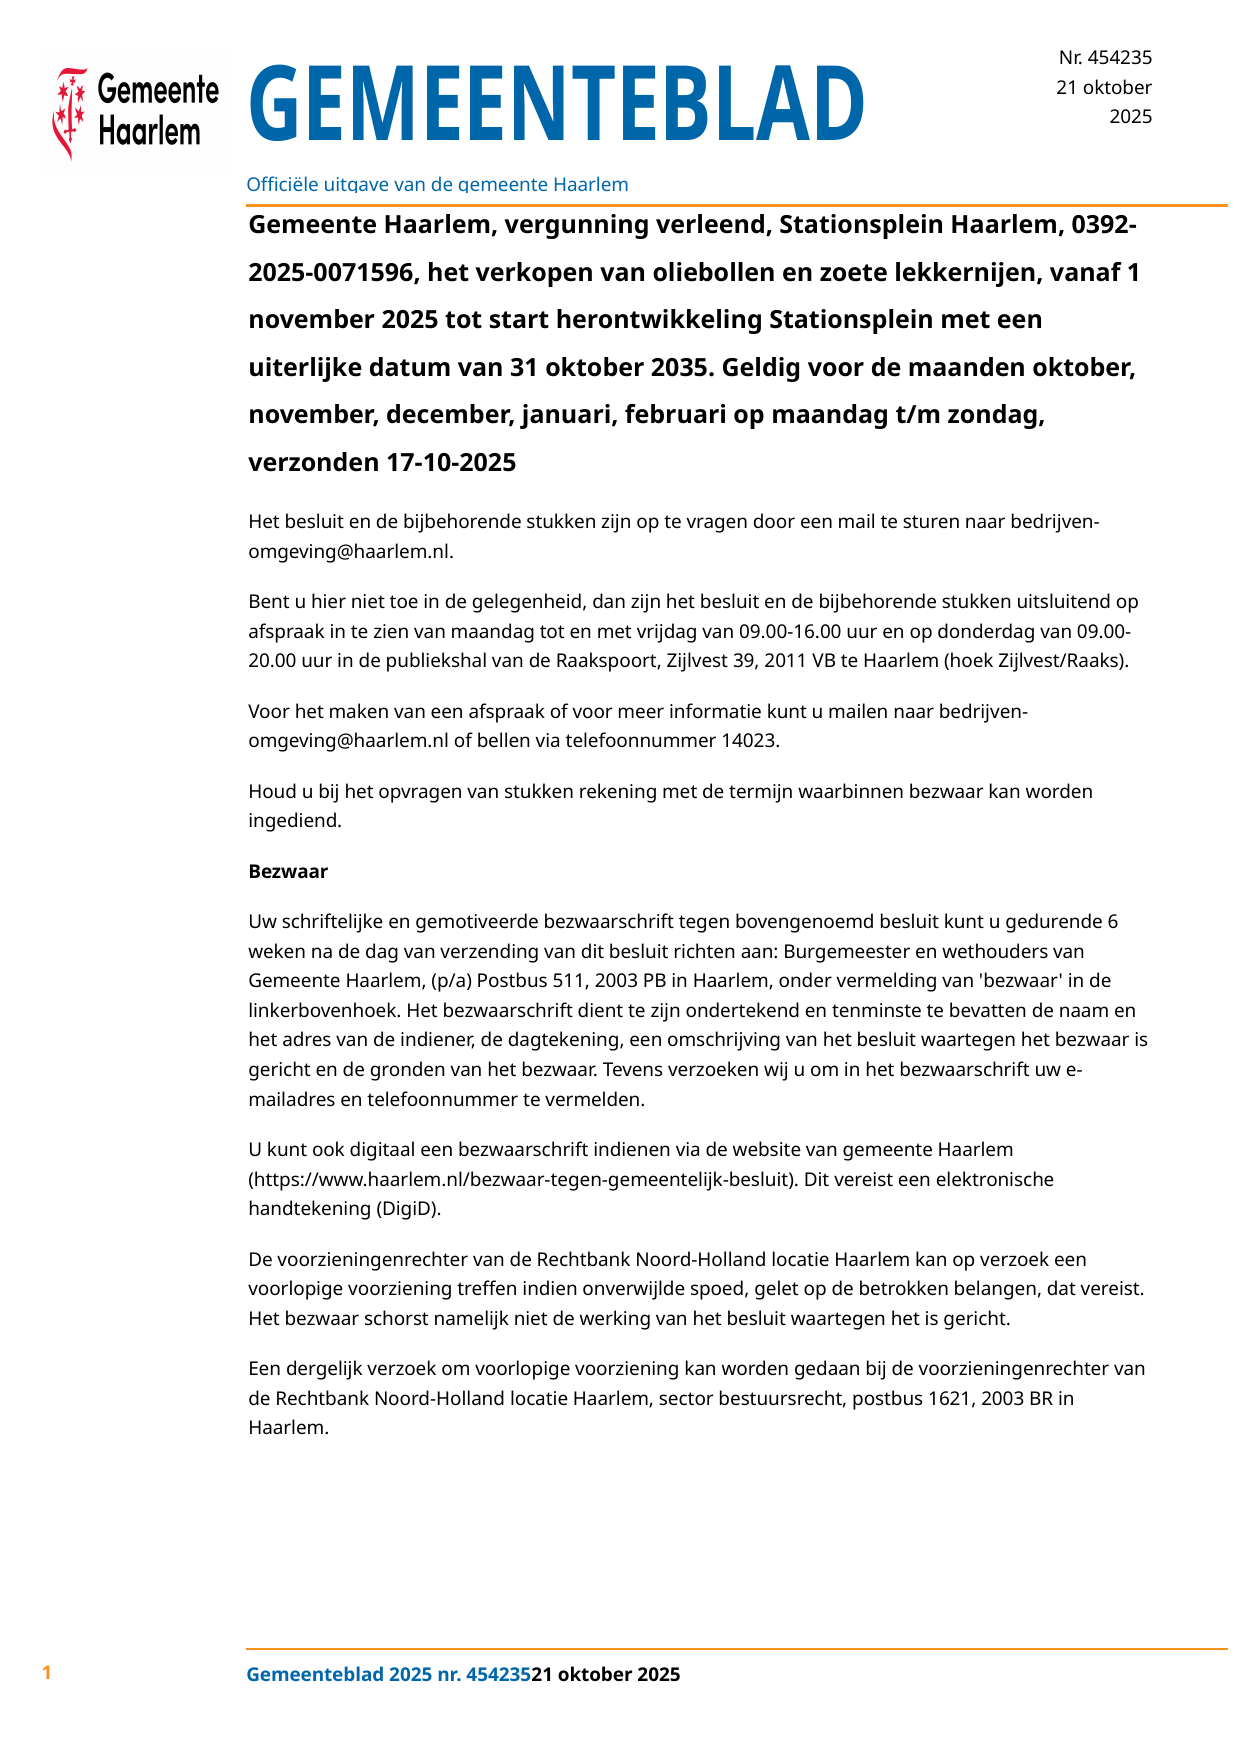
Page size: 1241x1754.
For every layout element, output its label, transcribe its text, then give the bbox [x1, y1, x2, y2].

text Bezwaar [248, 858, 1152, 884]
picture [41, 47, 231, 172]
text Een dergelijk verzoek om voorlopige voorziening kan worden gedaan bij de voorzieningenrechter van de Rechtbank Noord-Holland locatie Haarlem, sector bestuursrecht, postbus 1621, 2003 BR in Haarlem. [248, 1355, 1152, 1440]
text De voorzieningenrechter van de Rechtbank Noord-Holland locatie Haarlem kan op verzoek een voorlopige voorziening treffen indien onverwijlde spoed, gelet op de betrokken belangen, dat vereist. Het bezwaar schorst namelijk niet de werking van het besluit waartegen het is gericht. [248, 1246, 1152, 1331]
text Houd u bij het opvragen van stukken rekening met de termijn waarbinnen bezwaar kan worden ingediend. [248, 778, 1152, 833]
text Voor het maken van een afspraak of voor meer informatie kunt u mailen naar bedrijven-omgeving@haarlem.nl of bellen via telefoonnummer 14023. [248, 698, 1152, 753]
text U kunt ook digitaal een bezwaarschrift indienen via de website van gemeente Haarlem (https://www.haarlem.nl/bezwaar-tegen-gemeentelijk-besluit). Dit vereist een elektronische handtekening (DigiD). [248, 1136, 1152, 1221]
text Het besluit en de bijbehorende stukken zijn op te vragen door een mail te sturen naar bedrijven-omgeving@haarlem.nl. [248, 508, 1152, 564]
text Uw schriftelijke en gemotiveerde bezwaarschrift tegen bovengenoemd besluit kunt u gedurende 6 weken na de dag van verzending van dit besluit richten aan: Burgemeester en wethouders van Gemeente Haarlem, (p/a) Postbus 511, 2003 PB in Haarlem, onder vermelding van 'bezwaar' in de linkerbovenhoek. Het bezwaarschrift dient te zijn ondertekend en tenminste te bevatten de naam en het adres van de indiener, de dagtekening, een omschrijving van het besluit waartegen het bezwaar is gericht en de gronden van het bezwaar. Tevens verzoeken wij u om in het bezwaarschrift uw e-mailadres en telefoonnummer te vermelden. [248, 908, 1152, 1112]
text Gemeente Haarlem, vergunning verleend, Stationsplein Haarlem, 0392-2025-0071596, het verkopen van oliebollen en zoete lekkernijen, vanaf 1 november 2025 tot start herontwikkeling Stationsplein met een uiterlijke datum van 31 oktober 2035. Geldig voor de maanden oktober, november, december, januari, februari op maandag t/m zondag, verzonden 17-10-2025 [248, 207, 1152, 479]
text Bent u hier niet toe in de gelegenheid, dan zijn het besluit en de bijbehorende stukken uitsluitend op afspraak in te zien van maandag tot en met vrijdag van 09.00-16.00 uur en op donderdag van 09.00-20.00 uur in de publiekshal van de Raakspoort, Zijlvest 39, 2011 VB te Haarlem (hoek Zijlvest/Raaks). [248, 588, 1152, 673]
